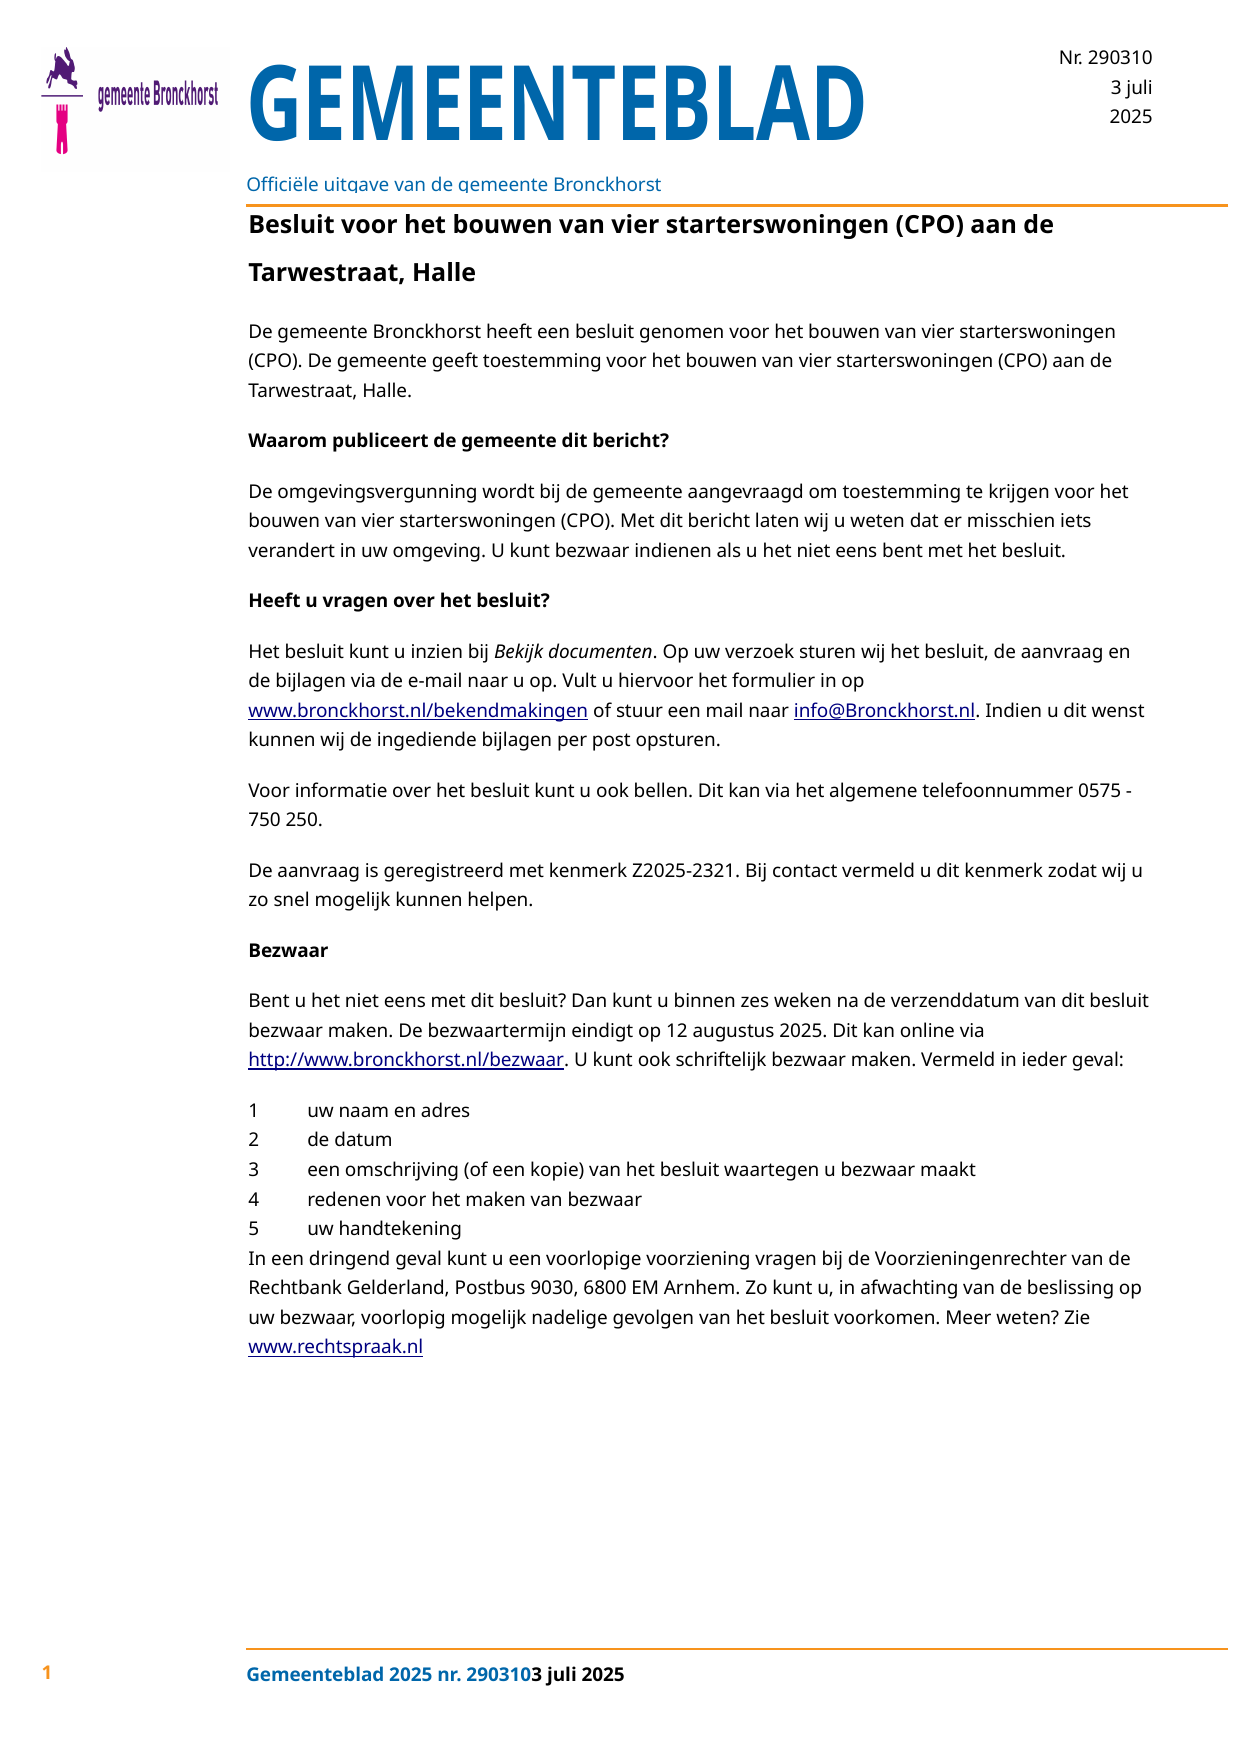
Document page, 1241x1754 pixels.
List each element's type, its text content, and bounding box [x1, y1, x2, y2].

text Heeft u vragen over het besluit? [248, 587, 1152, 613]
text Besluit voor het bouwen van vier starterswoningen (CPO) aan de Tarwestraat, Halle [248, 207, 1152, 288]
text Bezwaar [248, 937, 1152, 963]
text Bent u het niet eens met dit besluit? Dan kunt u binnen zes weken na de verzenddatum van dit besluit bezwaar maken. De bezwaartermijn eindigt op 12 augustus 2025. Dit kan online via http://www.bronckhorst.nl/bezwaar. U kunt ook schriftelijk bezwaar maken. Vermeld in ieder geval: [248, 987, 1152, 1072]
picture [41, 47, 231, 172]
text De gemeente Bronckhorst heeft een besluit genomen voor het bouwen van vier starterswoningen (CPO). De gemeente geeft toestemming voor het bouwen van vier starterswoningen (CPO) aan de Tarwestraat, Halle. [248, 318, 1152, 403]
list redenen voor het maken van bezwaar [248, 1186, 1152, 1212]
text In een dringend geval kunt u een voorlopige voorziening vragen bij de Voorzieningenrechter van de Rechtbank Gelderland, Postbus 9030, 6800 EM Arnhem. Zo kunt u, in afwachting van de beslissing op uw bezwaar, voorlopig mogelijk nadelige gevolgen van het besluit voorkomen. Meer weten? Zie www.rechtspraak.nl [248, 1245, 1152, 1359]
text De aanvraag is geregistreerd met kenmerk Z2025-2321. Bij contact vermeld u dit kenmerk zodat wij u zo snel mogelijk kunnen helpen. [248, 857, 1152, 912]
text Waarom publiceert de gemeente dit bericht? [248, 427, 1152, 453]
list uw naam en adres [248, 1097, 1152, 1123]
list een omschrijving (of een kopie) van het besluit waartegen u bezwaar maakt [248, 1156, 1152, 1182]
text Het besluit kunt u inzien bij Bekijk documenten. Op uw verzoek sturen wij het besluit, de aanvraag en de bijlagen via de e-mail naar u op. Vult u hiervoor het formulier in op www.bronckhorst.nl/bekendmakingen of stuur een mail naar info@Bronckhorst.nl. Indien u dit wenst kunnen wij de ingediende bijlagen per post opsturen. [248, 638, 1152, 752]
text De omgevingsvergunning wordt bij de gemeente aangevraagd om toestemming te krijgen voor het bouwen van vier starterswoningen (CPO). Met dit bericht laten wij u weten dat er misschien iets verandert in uw omgeving. U kunt bezwaar indienen als u het niet eens bent met het besluit. [248, 478, 1152, 563]
list de datum [248, 1127, 1152, 1152]
list uw handtekening [248, 1215, 1152, 1241]
text Voor informatie over het besluit kunt u ook bellen. Dit kan via het algemene telefoonnummer 0575 - 750 250. [248, 777, 1152, 832]
